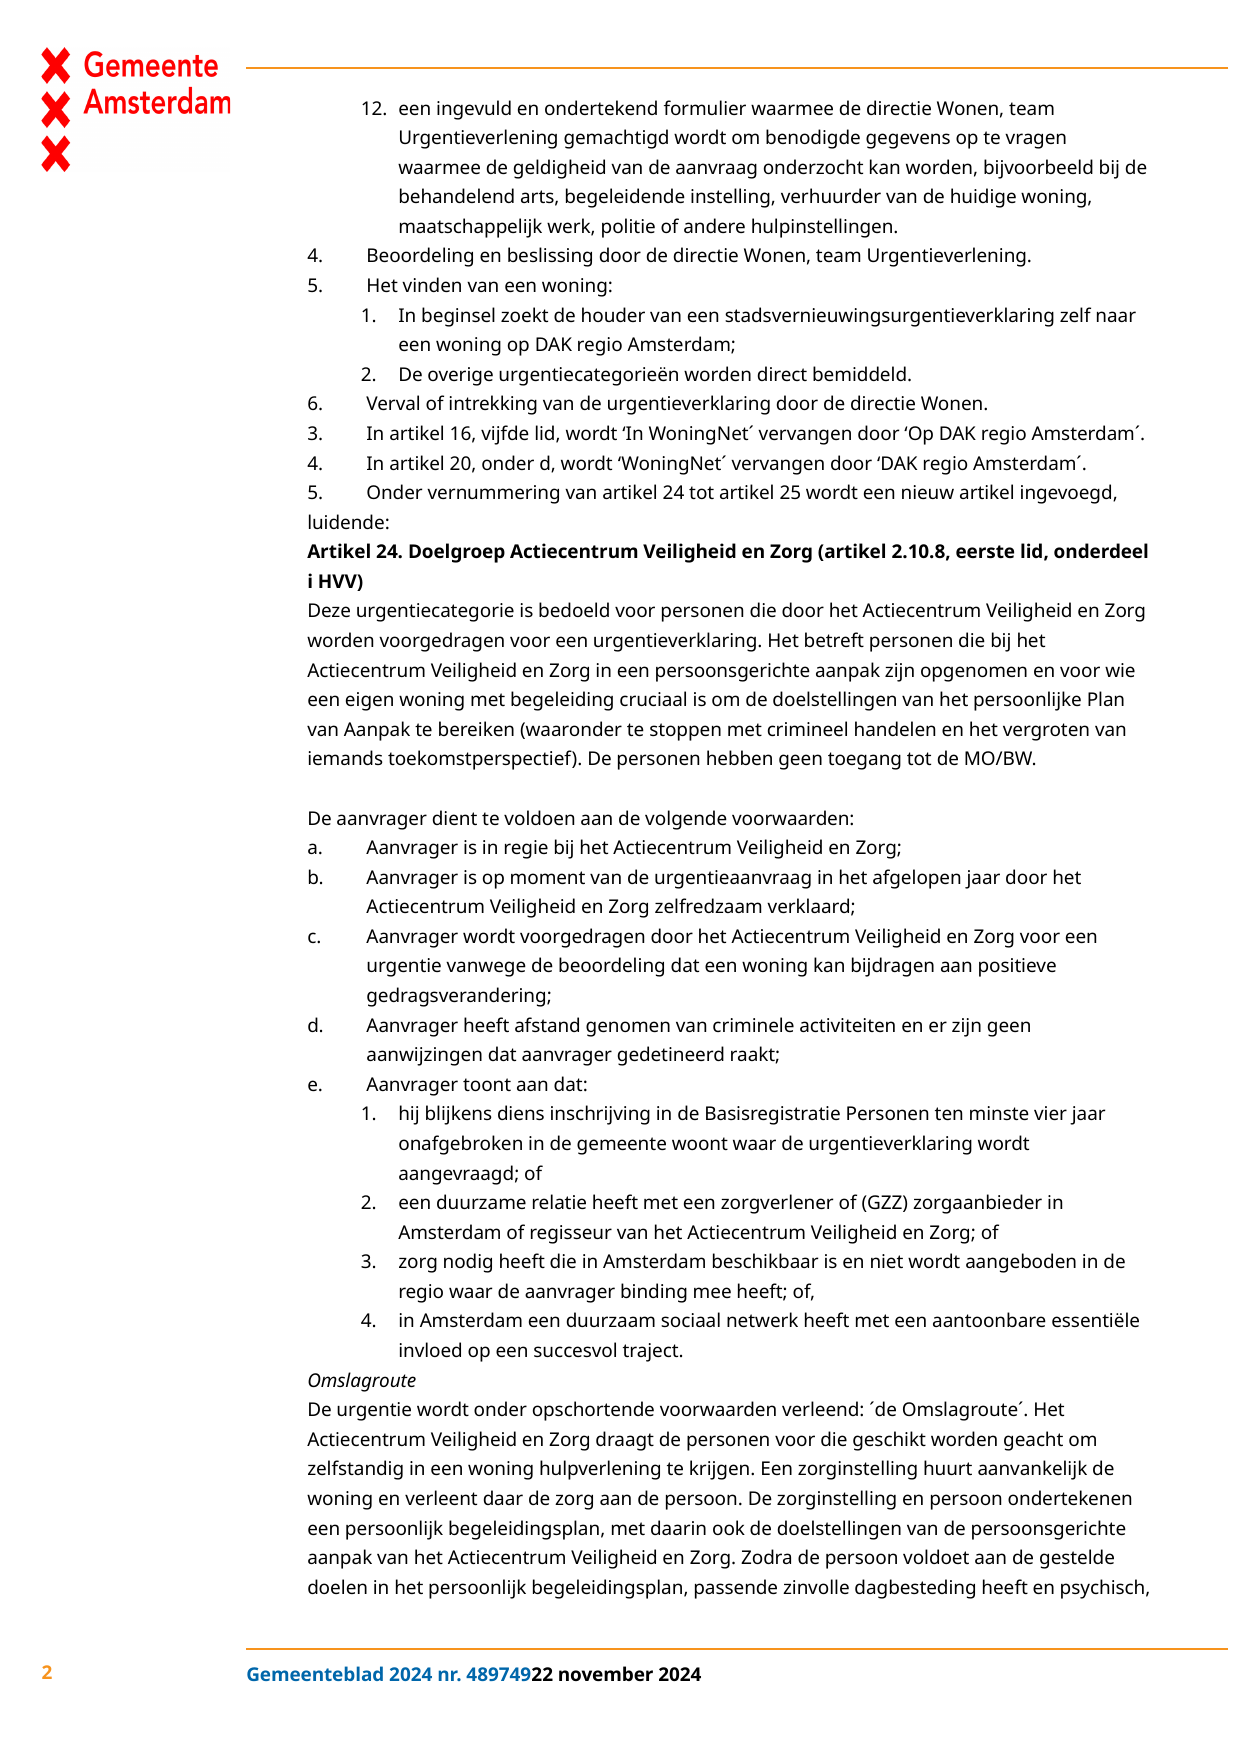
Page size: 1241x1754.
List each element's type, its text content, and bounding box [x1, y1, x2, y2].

list De urgentie wordt onder opschortende voorwaarden verleend: ´de Omslagroute´. Het Actiecentrum Veiligheid en Zorg draagt de personen voor die geschikt worden geacht om zelfstandig in een woning hulpverlening te krijgen. Een zorginstelling huurt aanvankelijk de woning en verleent daar de zorg aan de persoon. De zorginstelling en persoon ondertekenen een persoonlijk begeleidingsplan, met daarin ook de doelstellingen van de persoonsgerichte aanpak van het Actiecentrum Veiligheid en Zorg. Zodra de persoon voldoet aan de gestelde doelen in het persoonlijk begeleidingsplan, passende zinvolle dagbesteding heeft en psychisch, [248, 1396, 1152, 1600]
list in Amsterdam een duurzaam sociaal netwerk heeft met een aantoonbare essentiële invloed op een succesvol traject. [361, 1308, 1152, 1363]
list Artikel 24. Doelgroep Actiecentrum Veiligheid en Zorg (artikel 2.10.8, eerste lid, onderdeel i HVV) [248, 538, 1152, 594]
list Aanvrager heeft afstand genomen van criminele activiteiten en er zijn geen aanwijzingen dat aanvrager gedetineerd raakt; [307, 1012, 1152, 1067]
list zorg nodig heeft die in Amsterdam beschikbaar is en niet wordt aangeboden in de regio waar de aanvrager binding mee heeft; of, [361, 1248, 1152, 1304]
list Het vinden van een woning: [307, 272, 1152, 298]
list Beoordeling en beslissing door de directie Wonen, team Urgentieverlening. [307, 243, 1152, 268]
list Verval of intrekking van de urgentieverklaring door de directie Wonen. [307, 391, 1152, 416]
list Aanvrager wordt voorgedragen door het Actiecentrum Veiligheid en Zorg voor een urgentie vanwege de beoordeling dat een woning kan bijdragen aan positieve gedragsverandering; [307, 923, 1152, 1008]
list Onder vernummering van artikel 24 tot artikel 25 wordt een nieuw artikel ingevoegd, [307, 479, 1152, 505]
list Aanvrager is in regie bij het Actiecentrum Veiligheid en Zorg; [307, 834, 1152, 860]
picture [41, 47, 231, 172]
list Aanvrager is op moment van de urgentieaanvraag in het afgelopen jaar door het Actiecentrum Veiligheid en Zorg zelfredzaam verklaard; [307, 864, 1152, 919]
list luidende: [248, 509, 1152, 535]
list In artikel 20, onder d, wordt ‘WoningNet´ vervangen door ‘DAK regio Amsterdam´. [307, 450, 1152, 476]
list Omslagroute [248, 1367, 1152, 1393]
list Aanvrager toont aan dat: [307, 1071, 1152, 1097]
list Deze urgentiecategorie is bedoeld voor personen die door het Actiecentrum Veiligheid en Zorg worden voorgedragen voor een urgentieverklaring. Het betreft personen die bij het Actiecentrum Veiligheid en Zorg in een persoonsgerichte aanpak zijn opgenomen en voor wie een eigen woning met begeleiding cruciaal is om de doelstellingen van het persoonlijke Plan van Aanpak te bereiken (waaronder te stoppen met crimineel handelen en het vergroten van iemands toekomstperspectief). De personen hebben geen toegang tot de MO/BW. [248, 598, 1152, 771]
list In artikel 16, vijfde lid, wordt ‘In WoningNet´ vervangen door ‘Op DAK regio Amsterdam´. [307, 420, 1152, 446]
list De overige urgentiecategorieën worden direct bemiddeld. [361, 361, 1152, 387]
list hij blijkens diens inschrijving in de Basisregistratie Personen ten minste vier jaar onafgebroken in de gemeente woont waar de urgentieverklaring wordt aangevraagd; of [361, 1101, 1152, 1186]
list een duurzame relatie heeft met een zorgverlener of (GZZ) zorgaanbieder in Amsterdam of regisseur van het Actiecentrum Veiligheid en Zorg; of [361, 1189, 1152, 1245]
list een ingevuld en ondertekend formulier waarmee de directie Wonen, team Urgentieverlening gemachtigd wordt om benodigde gegevens op te vragen waarmee de geldigheid van de aanvraag onderzocht kan worden, bijvoorbeeld bij de behandelend arts, begeleidende instelling, verhuurder van de huidige woning, maatschappelijk werk, politie of andere hulpinstellingen. [361, 95, 1152, 239]
list In beginsel zoekt de houder van een stadsvernieuwingsurgentieverklaring zelf naar een woning op DAK regio Amsterdam; [361, 302, 1152, 357]
list De aanvrager dient te voldoen aan de volgende voorwaarden: [248, 805, 1152, 831]
